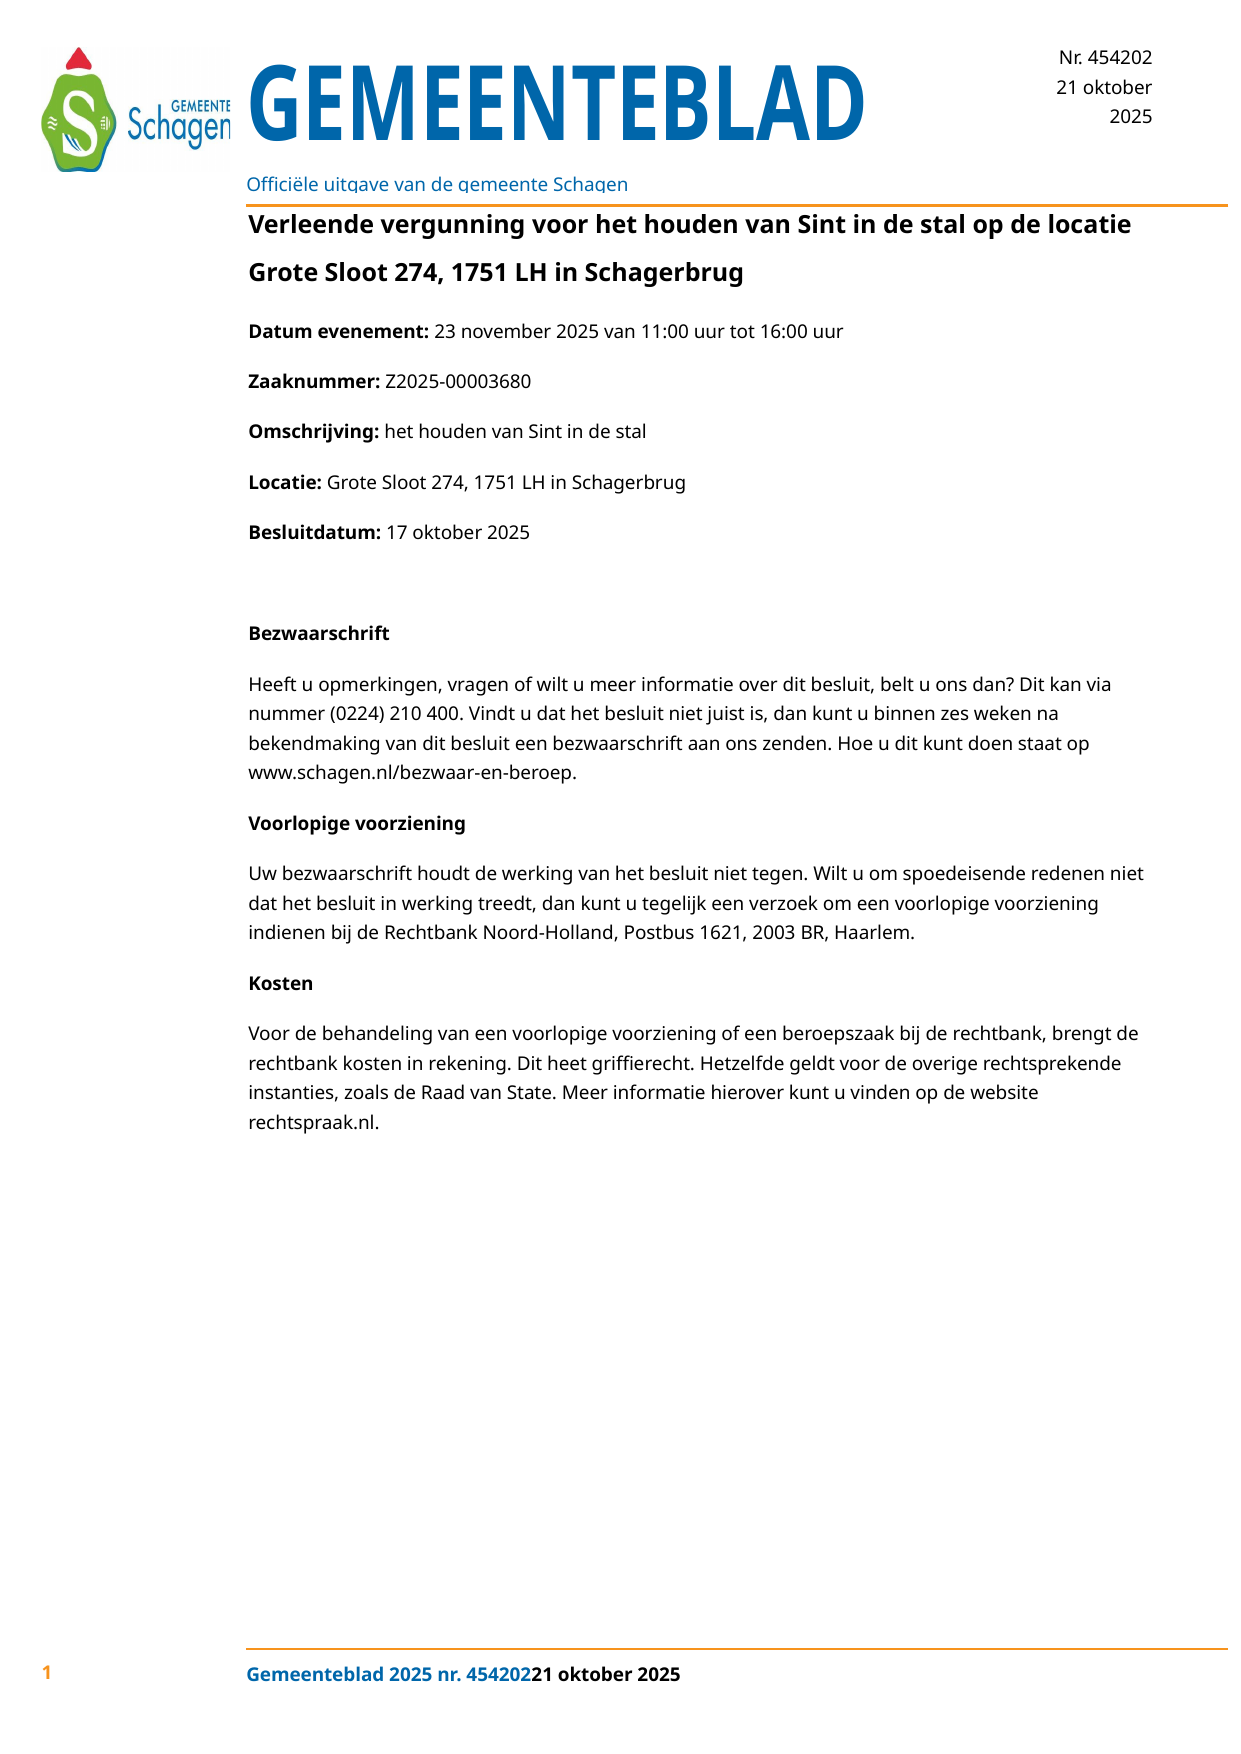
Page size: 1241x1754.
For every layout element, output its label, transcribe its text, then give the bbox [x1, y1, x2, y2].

text Voor de behandeling van een voorlopige voorziening of een beroepszaak bij de rechtbank, brengt de rechtbank kosten in rekening. Dit heet griffierecht. Hetzelfde geldt voor de overige rechtsprekende instanties, zoals de Raad van State. Meer informatie hierover kunt u vinden op de website rechtspraak.nl. [248, 1020, 1152, 1135]
text Kosten [248, 970, 1152, 996]
picture [41, 47, 231, 172]
text Heeft u opmerkingen, vragen of wilt u meer informatie over dit besluit, belt u ons dan? Dit kan via nummer (0224) 210 400. Vindt u dat het besluit niet juist is, dan kunt u binnen zes weken na bekendmaking van dit besluit een bezwaarschrift aan ons zenden. Hoe u dit kunt doen staat op www.schagen.nl/bezwaar-en-beroep. [248, 671, 1152, 785]
text Locatie: Grote Sloot 274, 1751 LH in Schagerbrug [248, 469, 1152, 495]
text Omschrijving: het houden van Sint in de stal [248, 419, 1152, 444]
text Bezwaarschrift [248, 620, 1152, 646]
text Datum evenement: 23 november 2025 van 11:00 uur tot 16:00 uur [248, 318, 1152, 344]
text Uw bezwaarschrift houdt de werking van het besluit niet tegen. Wilt u om spoedeisende redenen niet dat het besluit in werking treedt, dan kunt u tegelijk een verzoek om een voorlopige voorziening indienen bij de Rechtbank Noord-Holland, Postbus 1621, 2003 BR, Haarlem. [248, 860, 1152, 945]
text Zaaknummer: Z2025-00003680 [248, 368, 1152, 394]
text Besluitdatum: 17 oktober 2025 [248, 519, 1152, 545]
text Voorlopige voorziening [248, 810, 1152, 836]
text Verleende vergunning voor het houden van Sint in de stal op de locatie Grote Sloot 274, 1751 LH in Schagerbrug [248, 207, 1152, 288]
